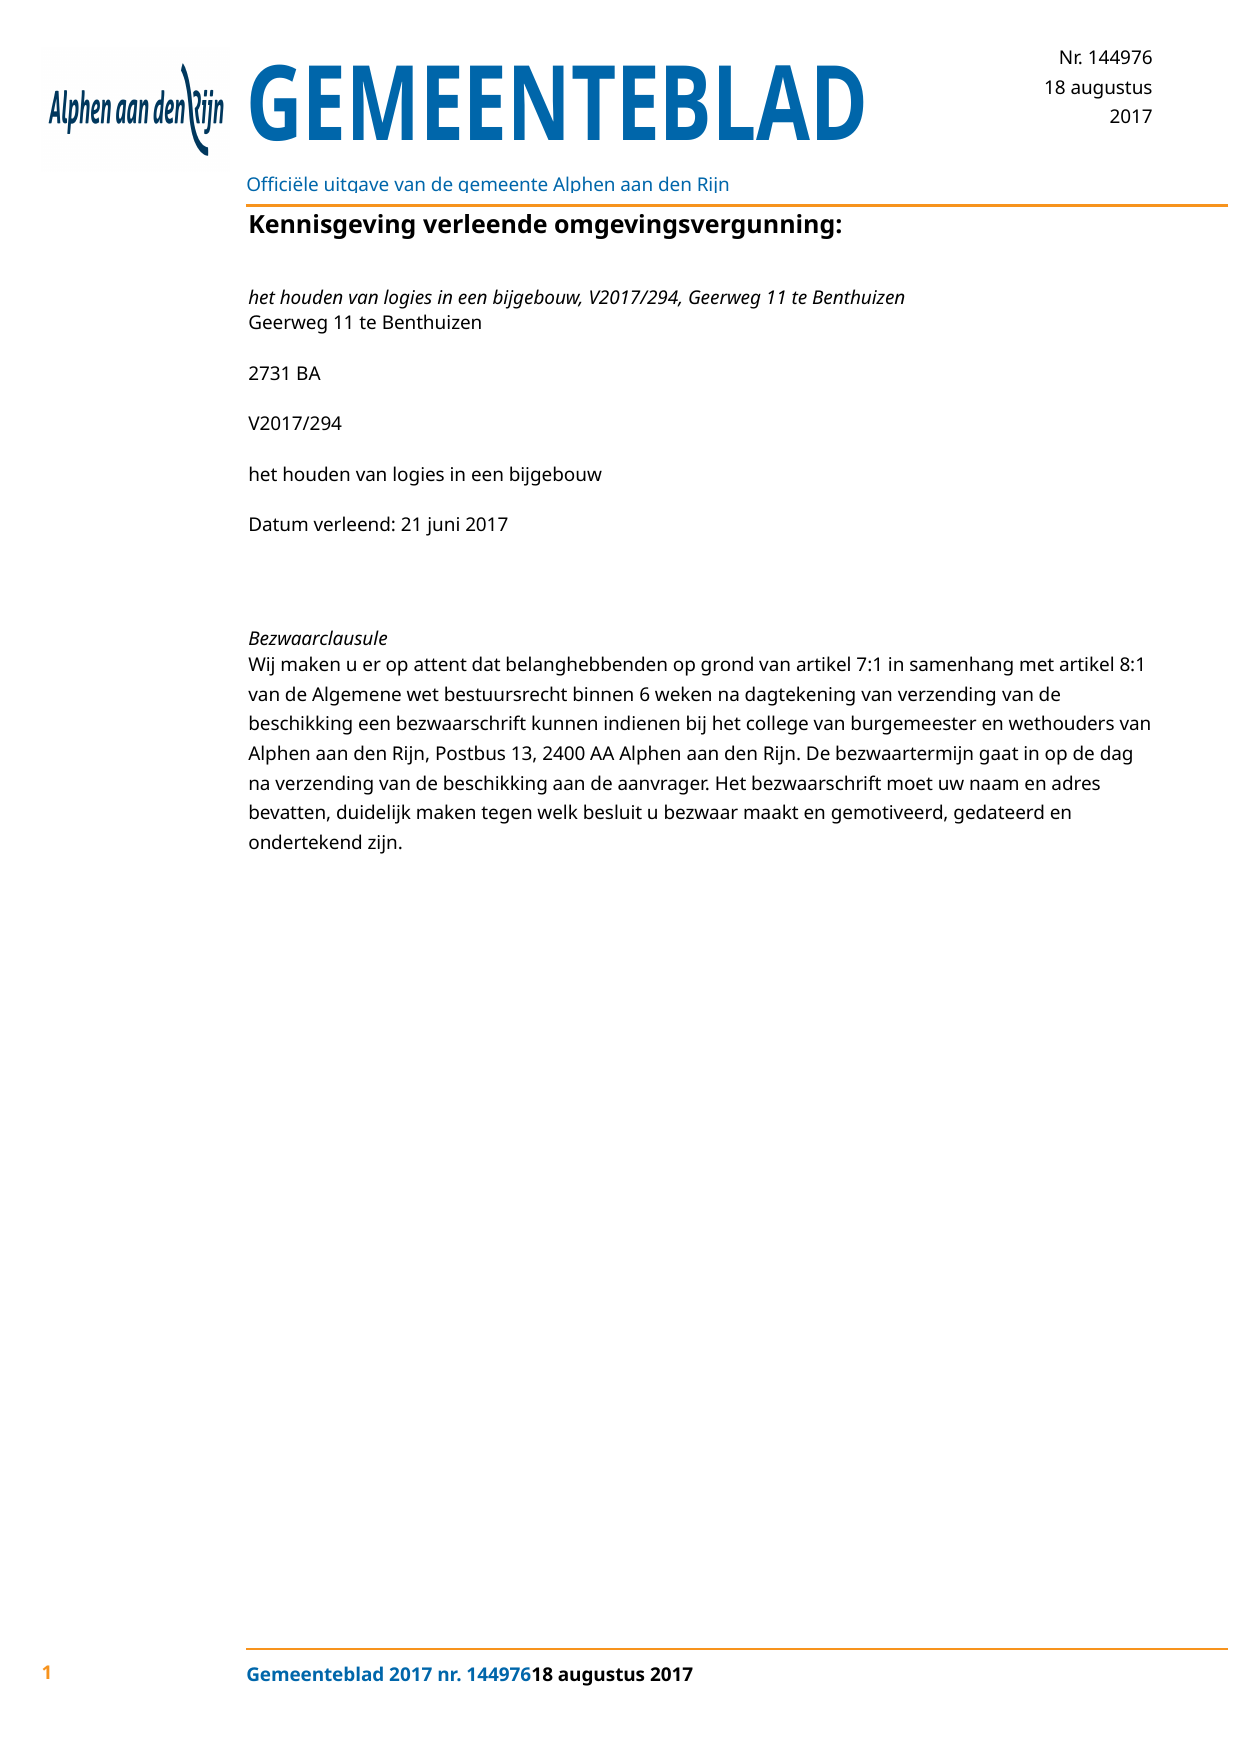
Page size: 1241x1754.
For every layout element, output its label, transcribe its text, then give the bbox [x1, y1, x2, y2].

text V2017/294 [248, 410, 1152, 436]
text het houden van logies in een bijgebouw [248, 461, 1152, 487]
text Geerweg 11 te Benthuizen [248, 309, 1152, 335]
text Wij maken u er op attent dat belanghebbenden op grond van artikel 7:1 in samenhang met artikel 8:1 van de Algemene wet bestuursrecht binnen 6 weken na dagtekening van verzending van de beschikking een bezwaarschrift kunnen indienen bij het college van burgemeester en wethouders van Alphen aan den Rijn, Postbus 13, 2400 AA Alphen aan den Rijn. De bezwaartermijn gaat in op de dag na verzending van de beschikking aan de aanvrager. Het bezwaarschrift moet uw naam en adres bevatten, duidelijk maken tegen welk besluit u bezwaar maakt en gemotiveerd, gedateerd en ondertekend zijn. [248, 651, 1152, 854]
text het houden van logies in een bijgebouw, V2017/294, Geerweg 11 te Benthuizen [248, 284, 1152, 309]
text Datum verleend: 21 juni 2017 [248, 511, 1152, 537]
text 2731 BA [248, 360, 1152, 386]
picture [41, 47, 231, 172]
text Kennisgeving verleende omgevingsvergunning: [248, 207, 1152, 241]
text Bezwaarclausule [248, 626, 1152, 651]
